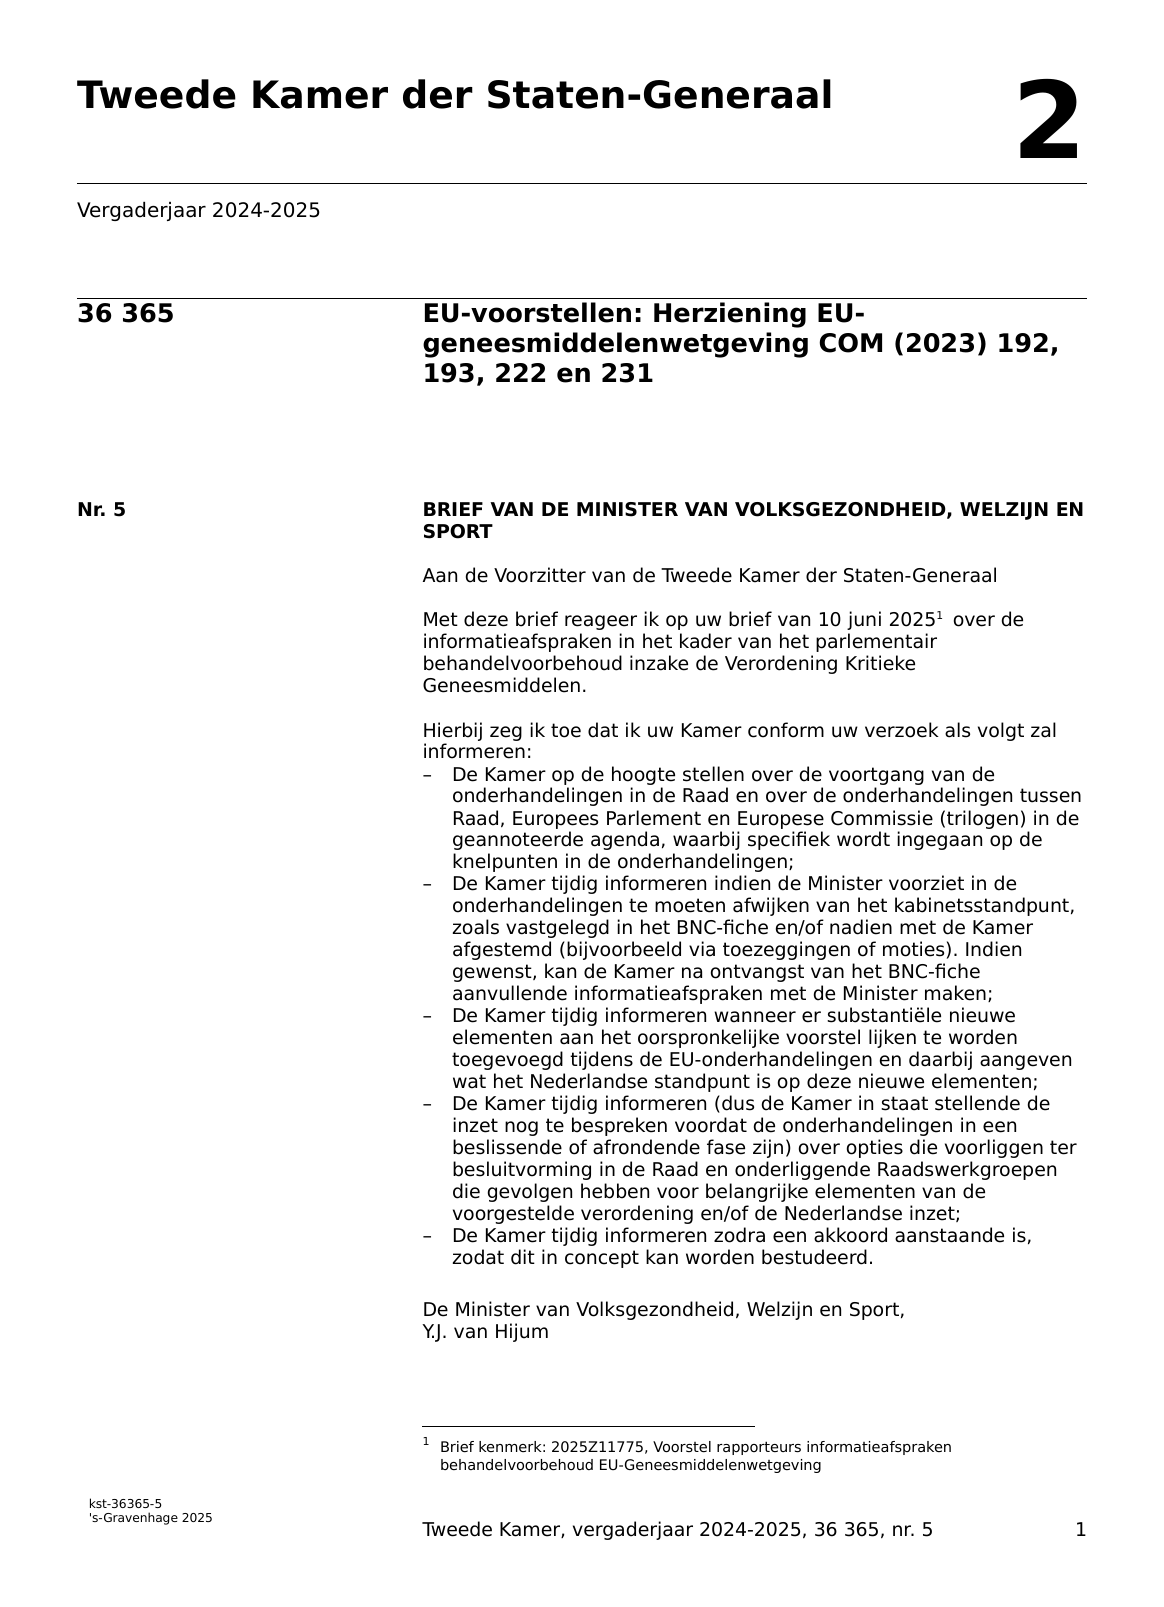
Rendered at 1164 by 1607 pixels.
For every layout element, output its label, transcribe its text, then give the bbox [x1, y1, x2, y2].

text kst-36365-5 [88, 1497, 323, 1511]
text – De Kamer tijdig informeren (dus de Kamer in staat stellende de inzet nog te bespreken voordat de onderhandelingen in een beslissende of afrondende fase zijn) over opties die voorliggen ter besluitvorming in de Raad en onderliggende Raadswerkgroepen die gevolgen hebben voor belangrijke elementen van de voorgestelde verordening en/of de Nederlandse inzet; [422, 1093, 1087, 1225]
text – De Kamer tijdig informeren zodra een akkoord aanstaande is, zodat dit in concept kan worden bestudeerd. [422, 1225, 1087, 1269]
text – De Kamer tijdig informeren wanneer er substantiële nieuwe elementen aan het oorspronkelijke voorstel lijken te worden toegevoegd tijdens de EU-onderhandelingen en daarbij aangeven wat het Nederlandse standpunt is op deze nieuwe elementen; [422, 1005, 1087, 1093]
table_cell Vergaderjaar 2024-2025 [77, 184, 1087, 298]
text – De Kamer op de hoogte stellen over de voortgang van de onderhandelingen in de Raad en over de onderhandelingen tussen Raad, Europees Parlement en Europese Commissie (trilogen) in de geannoteerde agenda, waarbij specifiek wordt ingegaan op de knelpunten in de onderhandelingen; [422, 763, 1087, 873]
text Brief kenmerk: 2025Z11775, Voorstel rapporteurs informatieafspraken behandelvoorbehoud EU-Geneesmiddelenwetgeving [422, 1435, 1087, 1474]
table_header Tweede Kamer der Staten-Generaal [77, 59, 886, 183]
text De Minister van Volksgezondheid, Welzijn en Sport, Y.J. van Hijum [422, 1299, 1087, 1343]
table_header 2 [886, 59, 1087, 183]
text 's-Gravenhage 2025 [88, 1511, 323, 1525]
text Hierbij zeg ik toe dat ik uw Kamer conform uw verzoek als volgt zal informeren: [422, 719, 1087, 763]
text Aan de Voorzitter van de Tweede Kamer der Staten-Generaal [422, 565, 1087, 587]
text Met deze brief reageer ik op uw brief van 10 juni 2025 over de informatieafspraken in het kader van het parlementair behandelvoorbehoud inzake de Verordening Kritieke Geneesmiddelen. [422, 609, 1087, 697]
text – De Kamer tijdig informeren indien de Minister voorziet in de onderhandelingen te moeten afwijken van het kabinetsstandpunt, zoals vastgelegd in het BNC-fiche en/of nadien met de Kamer afgestemd (bijvoorbeeld via toezeggingen of moties). Indien gewenst, kan de Kamer na ontvangst van het BNC-fiche aanvullende informatieafspraken met de Minister maken; [422, 873, 1087, 1005]
subtitle Nr. 5 BRIEF VAN DE MINISTER VAN VOLKSGEZONDHEID, WELZIJN EN SPORT [77, 499, 1087, 543]
subtitle 36 365 EU-voorstellen: Herziening EU-geneesmiddelenwetgeving COM (2023) 192, 193, 222 en 231 [77, 299, 1087, 388]
